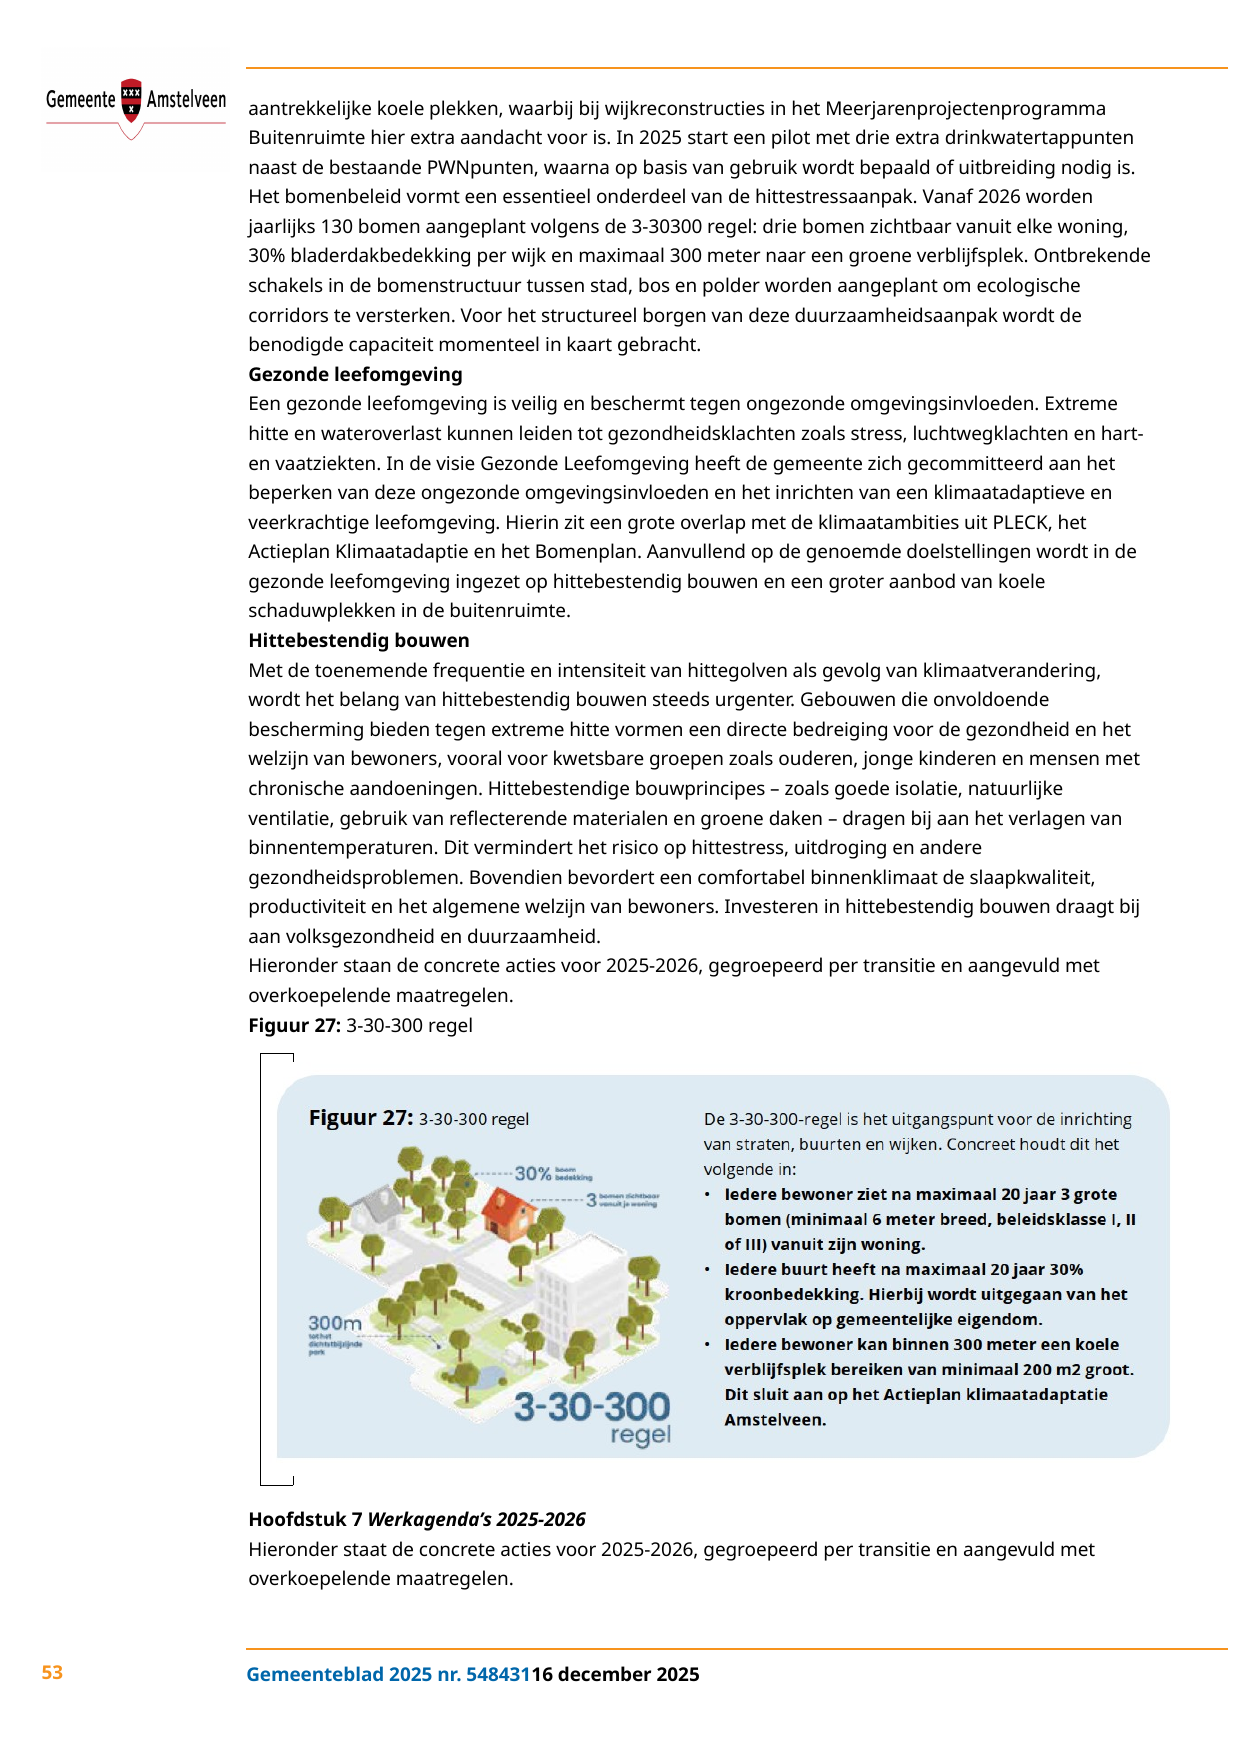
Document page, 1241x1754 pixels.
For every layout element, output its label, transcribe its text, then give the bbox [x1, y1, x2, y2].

text Hieronder staan de concrete acties voor 2025-2026, gegroepeerd per transitie en aangevuld met overkoepelende maatregelen. [248, 953, 1152, 1008]
text Buitenruimte hier extra aandacht voor is. In 2025 start een pilot met drie extra drinkwatertappunten naast de bestaande PWNpunten, waarna op basis van gebruik wordt bepaald of uitbreiding nodig is. [248, 124, 1152, 180]
text Hittebestendig bouwen [248, 627, 1152, 653]
picture [268, 1062, 1173, 1476]
text Het bomenbeleid vormt een essentieel onderdeel van de hittestressaanpak. Vanaf 2026 worden jaarlijks 130 bomen aangeplant volgens de 3-30300 regel: drie bomen zichtbaar vanuit elke woning, 30% bladerdakbedekking per wijk en maximaal 300 meter naar een groene verblijfsplek. Ontbrekende schakels in de bomenstructuur tussen stad, bos en polder worden aangeplant om ecologische corridors te versterken. Voor het structureel borgen van deze duurzaamheidsaanpak wordt de benodigde capaciteit momenteel in kaart gebracht. [248, 183, 1152, 357]
text Hieronder staat de concrete acties voor 2025-2026, gegroepeerd per transitie en aangevuld met overkoepelende maatregelen. [248, 1536, 1152, 1591]
text Een gezonde leefomgeving is veilig en beschermt tegen ongezonde omgevingsinvloeden. Extreme hitte en wateroverlast kunnen leiden tot gezondheidsklachten zoals stress, luchtwegklachten en hart- en vaatziekten. In de visie Gezonde Leefomgeving heeft de gemeente zich gecommitteerd aan het beperken van deze ongezonde omgevingsinvloeden en het inrichten van een klimaatadaptieve en veerkrachtige leefomgeving. Hierin zit een grote overlap met de klimaatambities uit PLECK, het Actieplan Klimaatadaptie en het Bomenplan. Aanvullend op de genoemde doelstellingen wordt in de gezonde leefomgeving ingezet op hittebestendig bouwen en een groter aanbod van koele schaduwplekken in de buitenruimte. [248, 391, 1152, 623]
text Met de toenemende frequentie en intensiteit van hittegolven als gevolg van klimaatverandering, wordt het belang van hittebestendig bouwen steeds urgenter. Gebouwen die onvoldoende bescherming bieden tegen extreme hitte vormen een directe bedreiging voor de gezondheid en het welzijn van bewoners, vooral voor kwetsbare groepen zoals ouderen, jonge kinderen en mensen met chronische aandoeningen. Hittebestendige bouwprincipes – zoals goede isolatie, natuurlijke ventilatie, gebruik van reflecterende materialen en groene daken – dragen bij aan het verlagen van binnentemperaturen. Dit vermindert het risico op hittestress, uitdroging en andere gezondheidsproblemen. Bovendien bevordert een comfortabel binnenklimaat de slaapkwaliteit, productiviteit en het algemene welzijn van bewoners. Investeren in hittebestendig bouwen draagt bij aan volksgezondheid en duurzaamheid. [248, 657, 1152, 949]
text Gezonde leefomgeving [248, 361, 1152, 387]
text Hoofdstuk 7 Werkagenda’s 2025-2026 [248, 1506, 1152, 1532]
text aantrekkelijke koele plekken, waarbij bij wijkreconstructies in het Meerjarenprojectenprogramma [248, 95, 1152, 121]
text Figuur 27: 3-30-300 regel [248, 1012, 1152, 1038]
picture [41, 47, 231, 172]
